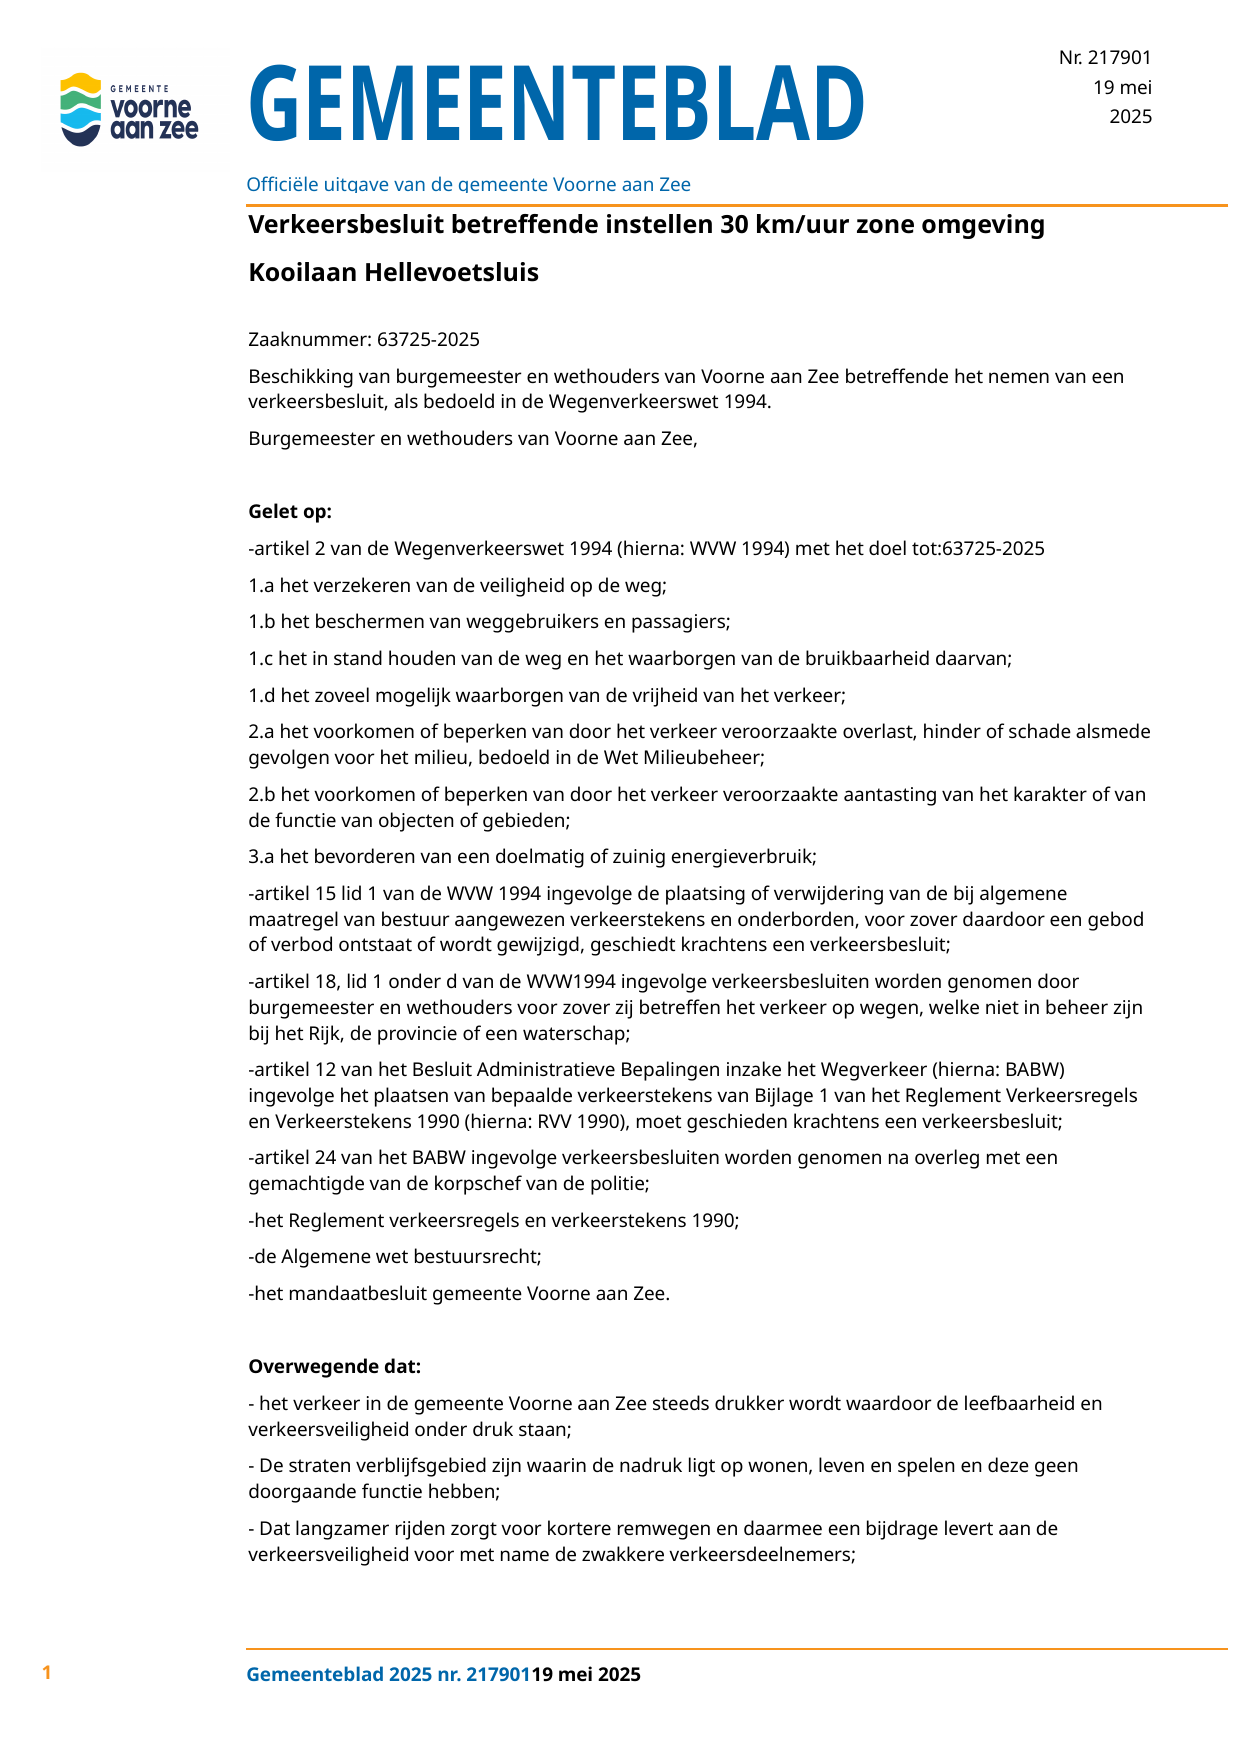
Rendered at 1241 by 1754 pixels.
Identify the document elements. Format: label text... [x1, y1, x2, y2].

text 1.b het beschermen van weggebruikers en passagiers; [248, 609, 1152, 634]
text 2.a het voorkomen of beperken van door het verkeer veroorzaakte overlast, hinder of schade alsmede gevolgen voor het milieu, bedoeld in de Wet Milieubeheer; [248, 719, 1152, 770]
text Burgemeester en wethouders van Voorne aan Zee, [248, 425, 1152, 451]
text -het mandaatbesluit gemeente Voorne aan Zee. [248, 1280, 1152, 1306]
picture [41, 47, 231, 172]
text 1.c het in stand houden van de weg en het waarborgen van de bruikbaarheid daarvan; [248, 645, 1152, 671]
text -artikel 2 van de Wegenverkeerswet 1994 (hierna: WVW 1994) met het doel tot:63725-2025 [248, 535, 1152, 561]
text 1.d het zoveel mogelijk waarborgen van de vrijheid van het verkeer; [248, 682, 1152, 708]
text - het verkeer in de gemeente Voorne aan Zee steeds drukker wordt waardoor de leefbaarheid en verkeersveiligheid onder druk staan; [248, 1390, 1152, 1442]
text - De straten verblijfsgebied zijn waarin de nadruk ligt op wonen, leven en spelen en deze geen doorgaande functie hebben; [248, 1453, 1152, 1504]
text 2.b het voorkomen of beperken van door het verkeer veroorzaakte aantasting van het karakter of van de functie van objecten of gebieden; [248, 781, 1152, 832]
text Overwegende dat: [248, 1353, 1152, 1379]
text Beschikking van burgemeester en wethouders van Voorne aan Zee betreffende het nemen van een verkeersbesluit, als bedoeld in de Wegenverkeerswet 1994. [248, 363, 1152, 414]
text -artikel 18, lid 1 onder d van de WVW1994 ingevolge verkeersbesluiten worden genomen door burgemeester en wethouders voor zover zij betreffen het verkeer op wegen, welke niet in beheer zijn bij het Rijk, de provincie of een waterschap; [248, 968, 1152, 1045]
text -artikel 15 lid 1 van de WVW 1994 ingevolge de plaatsing of verwijdering van de bij algemene maatregel van bestuur aangewezen verkeerstekens en onderborden, voor zover daardoor een gebod of verbod ontstaat of wordt gewijzigd, geschiedt krachtens een verkeersbesluit; [248, 880, 1152, 957]
text -de Algemene wet bestuursrecht; [248, 1243, 1152, 1269]
text -artikel 12 van het Besluit Administratieve Bepalingen inzake het Wegverkeer (hierna: BABW) ingevolge het plaatsen van bepaalde verkeerstekens van Bijlage 1 van het Reglement Verkeersregels en Verkeerstekens 1990 (hierna: RVV 1990), moet geschieden krachtens een verkeersbesluit; [248, 1056, 1152, 1133]
text Zaaknummer: 63725-2025 [248, 326, 1152, 352]
text Gelet op: [248, 499, 1152, 524]
text -het Reglement verkeersregels en verkeerstekens 1990; [248, 1207, 1152, 1233]
text 3.a het bevorderen van een doelmatig of zuinig energieverbruik; [248, 843, 1152, 869]
text Verkeersbesluit betreffende instellen 30 km/uur zone omgeving Kooilaan Hellevoetsluis [248, 207, 1152, 288]
text 1.a het verzekeren van de veiligheid op de weg; [248, 572, 1152, 598]
text - Dat langzamer rijden zorgt voor kortere remwegen en daarmee een bijdrage levert aan de verkeersveiligheid voor met name de zwakkere verkeersdeelnemers; [248, 1515, 1152, 1566]
text -artikel 24 van het BABW ingevolge verkeersbesluiten worden genomen na overleg met een gemachtigde van de korpschef van de politie; [248, 1144, 1152, 1196]
